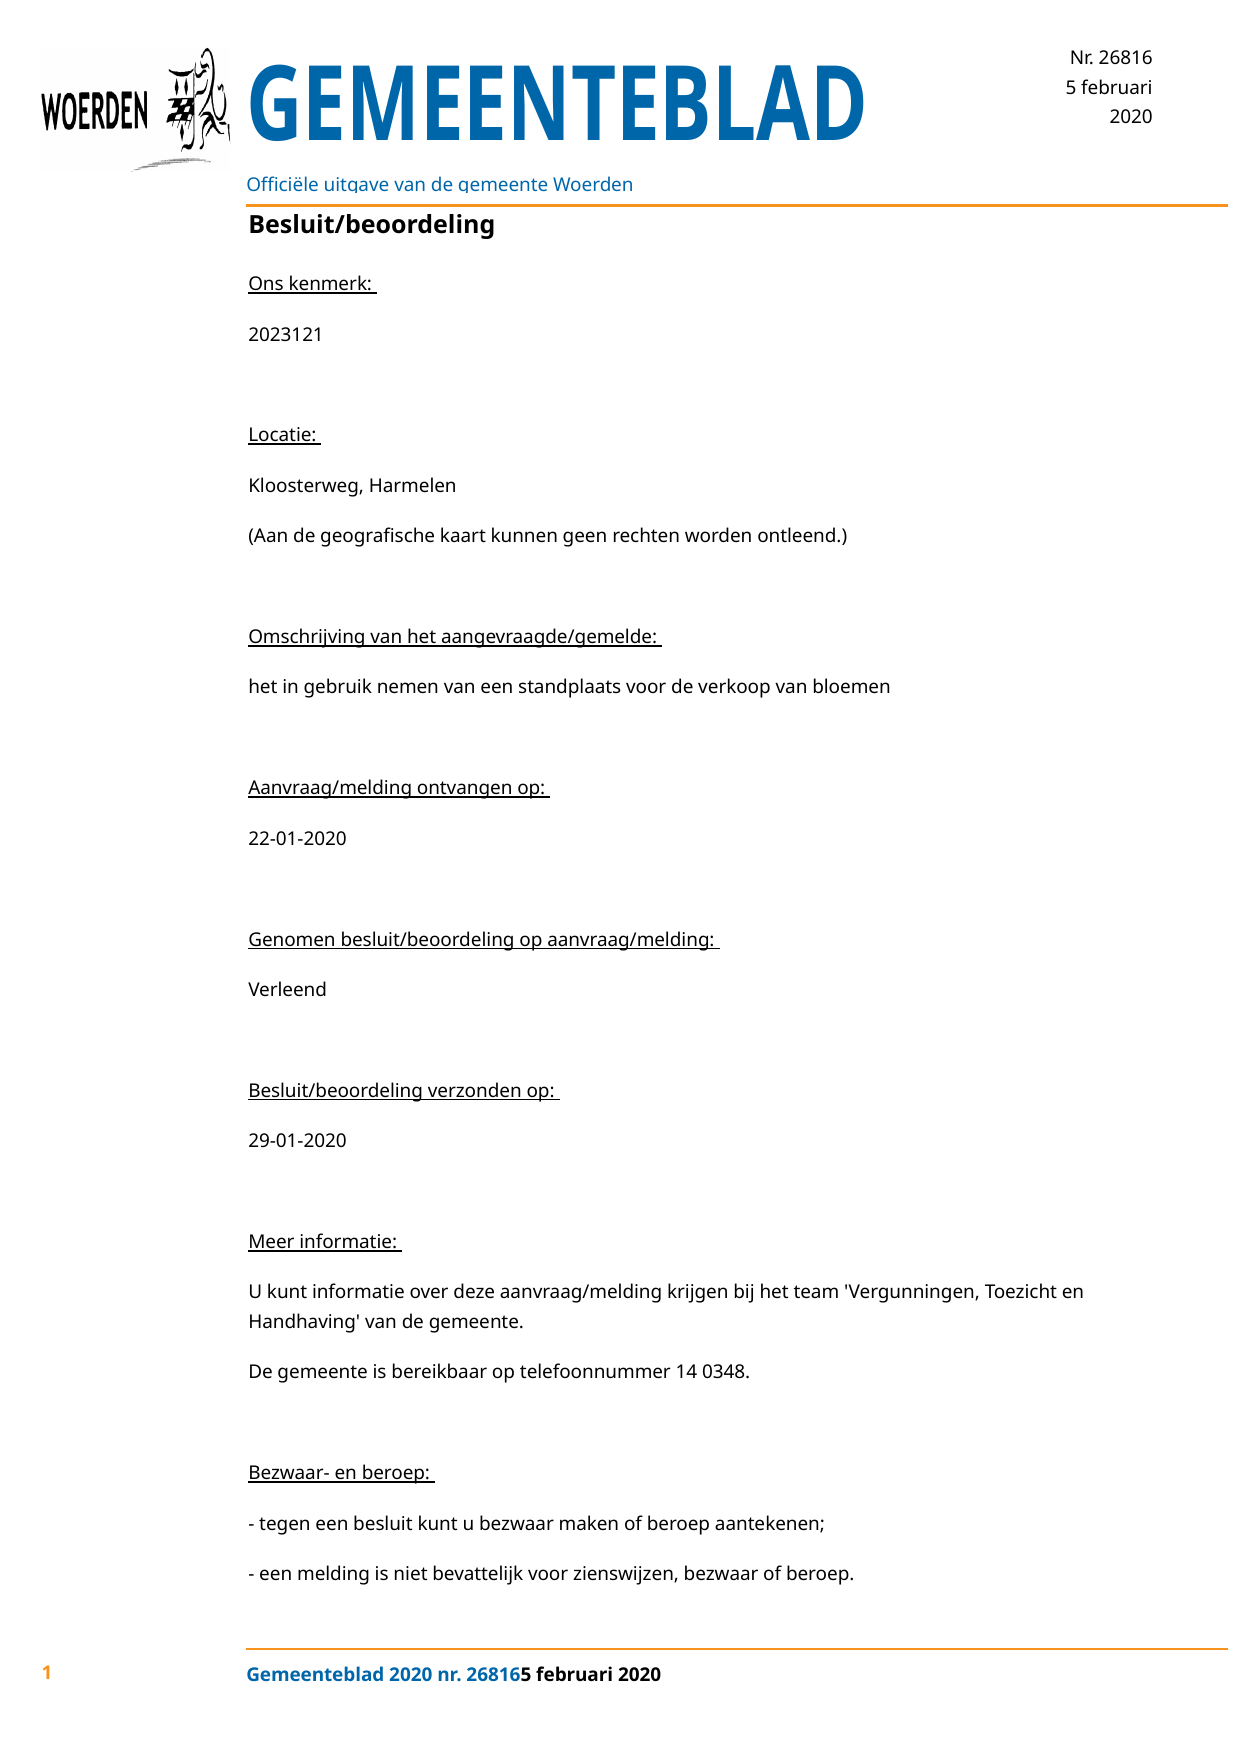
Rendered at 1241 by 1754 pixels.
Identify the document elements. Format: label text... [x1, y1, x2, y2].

text het in gebruik nemen van een standplaats voor de verkoop van bloemen [248, 674, 1152, 699]
text Kloosterweg, Harmelen [248, 472, 1152, 498]
text Bezwaar- en beroep: [248, 1459, 1152, 1485]
text Meer informatie: [248, 1228, 1152, 1254]
text 22-01-2020 [248, 825, 1152, 851]
text 2023121 [248, 321, 1152, 346]
text Locatie: [248, 422, 1152, 447]
text Aanvraag/melding ontvangen op: [248, 774, 1152, 800]
text Omschrijving van het aangevraagde/gemelde: [248, 623, 1152, 649]
text De gemeente is bereikbaar op telefoonnummer 14 0348. [248, 1359, 1152, 1384]
text (Aan de geografische kaart kunnen geen rechten worden ontleend.) [248, 522, 1152, 548]
text Ons kenmerk: [248, 270, 1152, 296]
text 29-01-2020 [248, 1127, 1152, 1153]
picture [41, 47, 231, 172]
text - tegen een besluit kunt u bezwaar maken of beroep aantekenen; [248, 1510, 1152, 1536]
text Genomen besluit/beoordeling op aanvraag/melding: [248, 926, 1152, 951]
text - een melding is niet bevattelijk voor zienswijzen, bezwaar of beroep. [248, 1560, 1152, 1586]
text Besluit/beoordeling verzonden op: [248, 1077, 1152, 1103]
text U kunt informatie over deze aanvraag/melding krijgen bij het team 'Vergunningen, Toezicht en Handhaving' van de gemeente. [248, 1279, 1152, 1334]
text Verleend [248, 976, 1152, 1002]
text Besluit/beoordeling [248, 207, 1152, 241]
